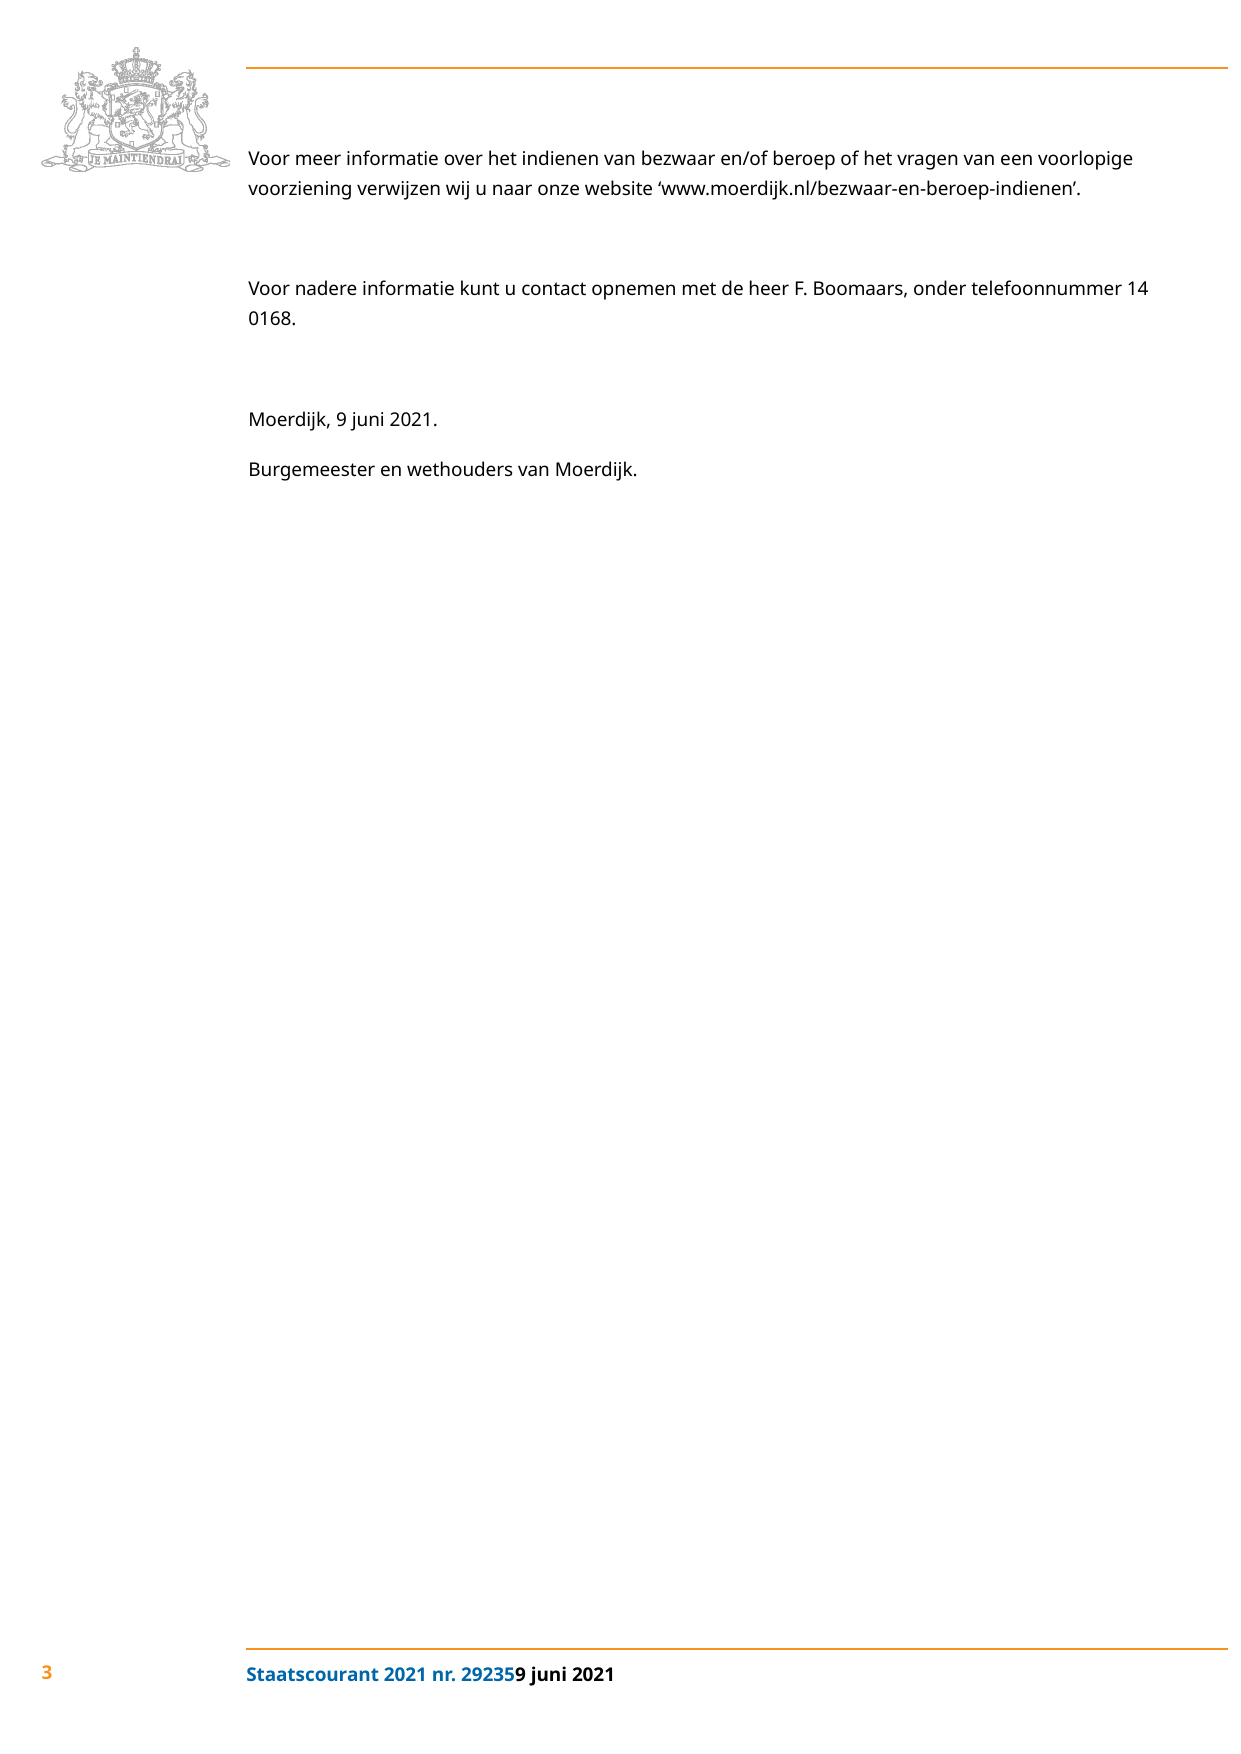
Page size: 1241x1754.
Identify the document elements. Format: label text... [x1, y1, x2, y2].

text Voor nadere informatie kunt u contact opnemen met de heer F. Boomaars, onder telefoonnummer 14 0168. [248, 276, 1152, 331]
text Moerdijk, 9 juni 2021. [248, 406, 1152, 432]
text Burgemeester en wethouders van Moerdijk. [248, 456, 1152, 482]
text Voor meer informatie over het indienen van bezwaar en/of beroep of het vragen van een voorlopige voorziening verwijzen wij u naar onze website ‘www.moerdijk.nl/bezwaar-en-beroep-indienen’. [248, 145, 1152, 201]
picture [41, 47, 231, 172]
